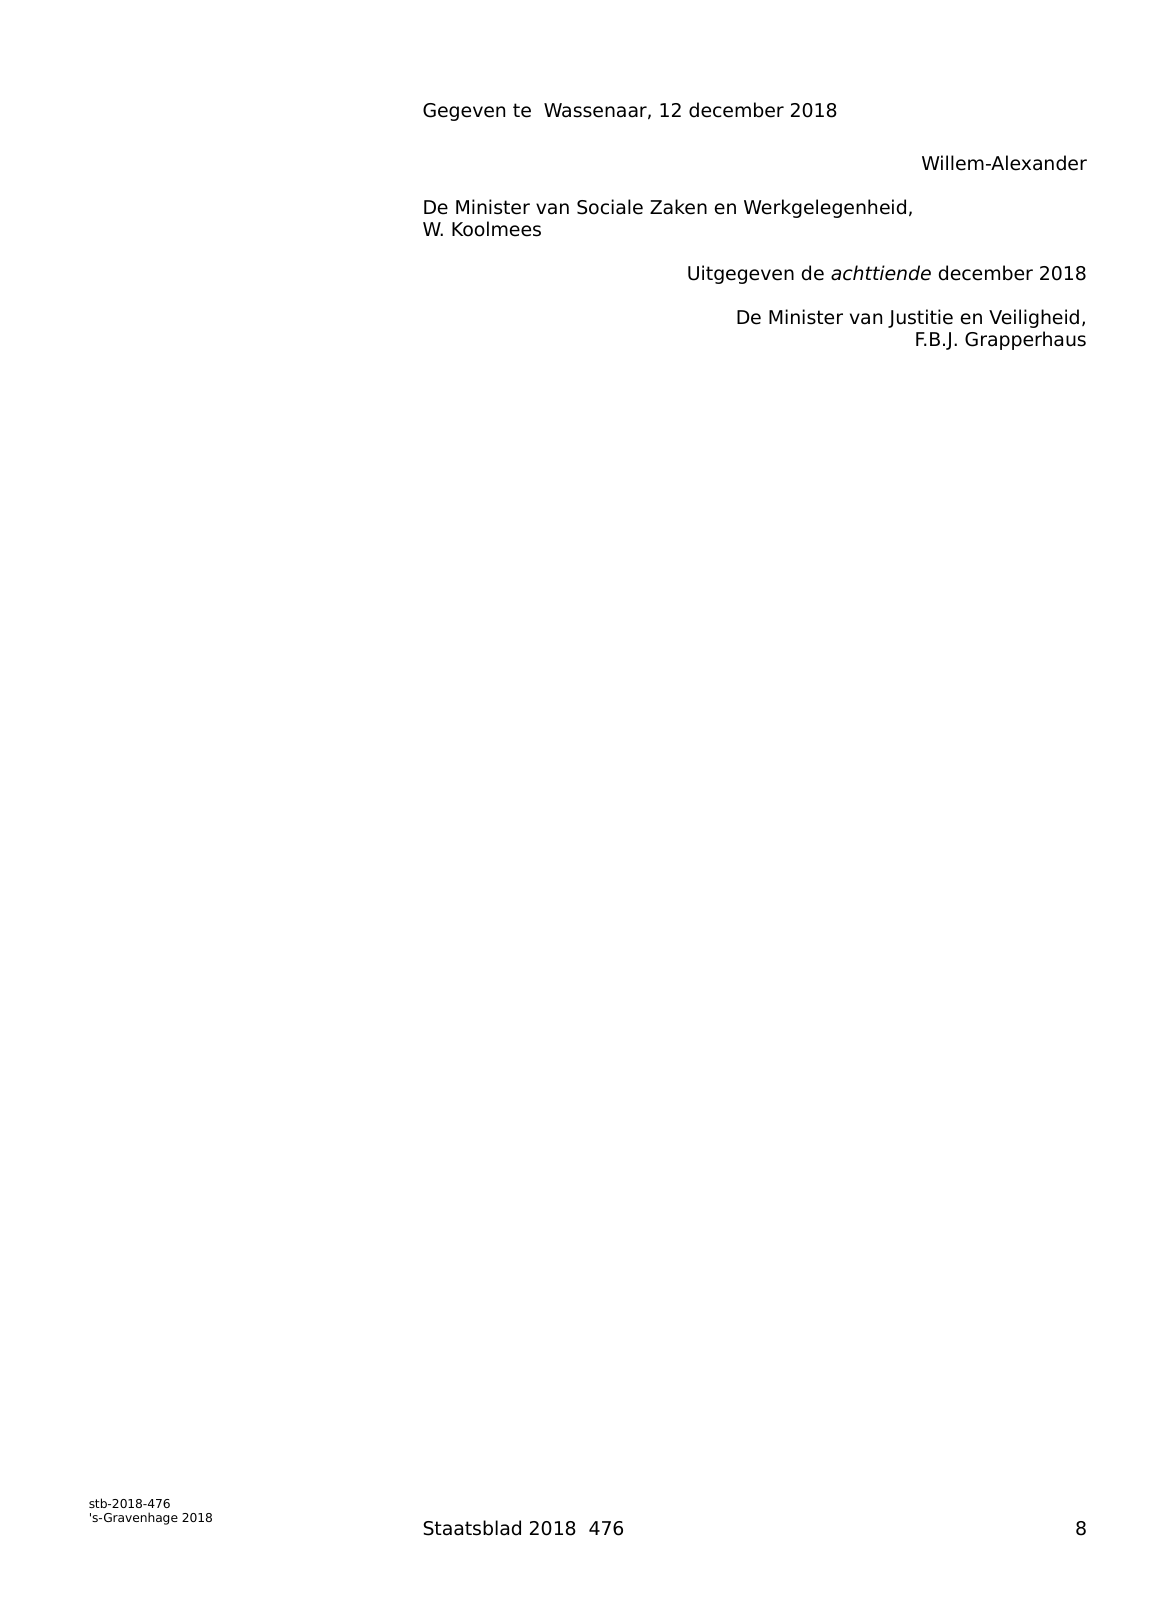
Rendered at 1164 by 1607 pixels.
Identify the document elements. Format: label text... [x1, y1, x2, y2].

text 's-Gravenhage 2018 [88, 1511, 323, 1525]
text De Minister van Justitie en Veiligheid, F.B.J. Grapperhaus [422, 307, 1087, 351]
text Uitgegeven de achttiende december 2018 [422, 263, 1087, 285]
text Willem-Alexander [422, 152, 1087, 174]
text Gegeven te Wassenaar, 12 december 2018 [422, 100, 1087, 122]
text stb-2018-476 [88, 1497, 323, 1511]
text De Minister van Sociale Zaken en Werkgelegenheid, W. Koolmees [422, 197, 1087, 241]
